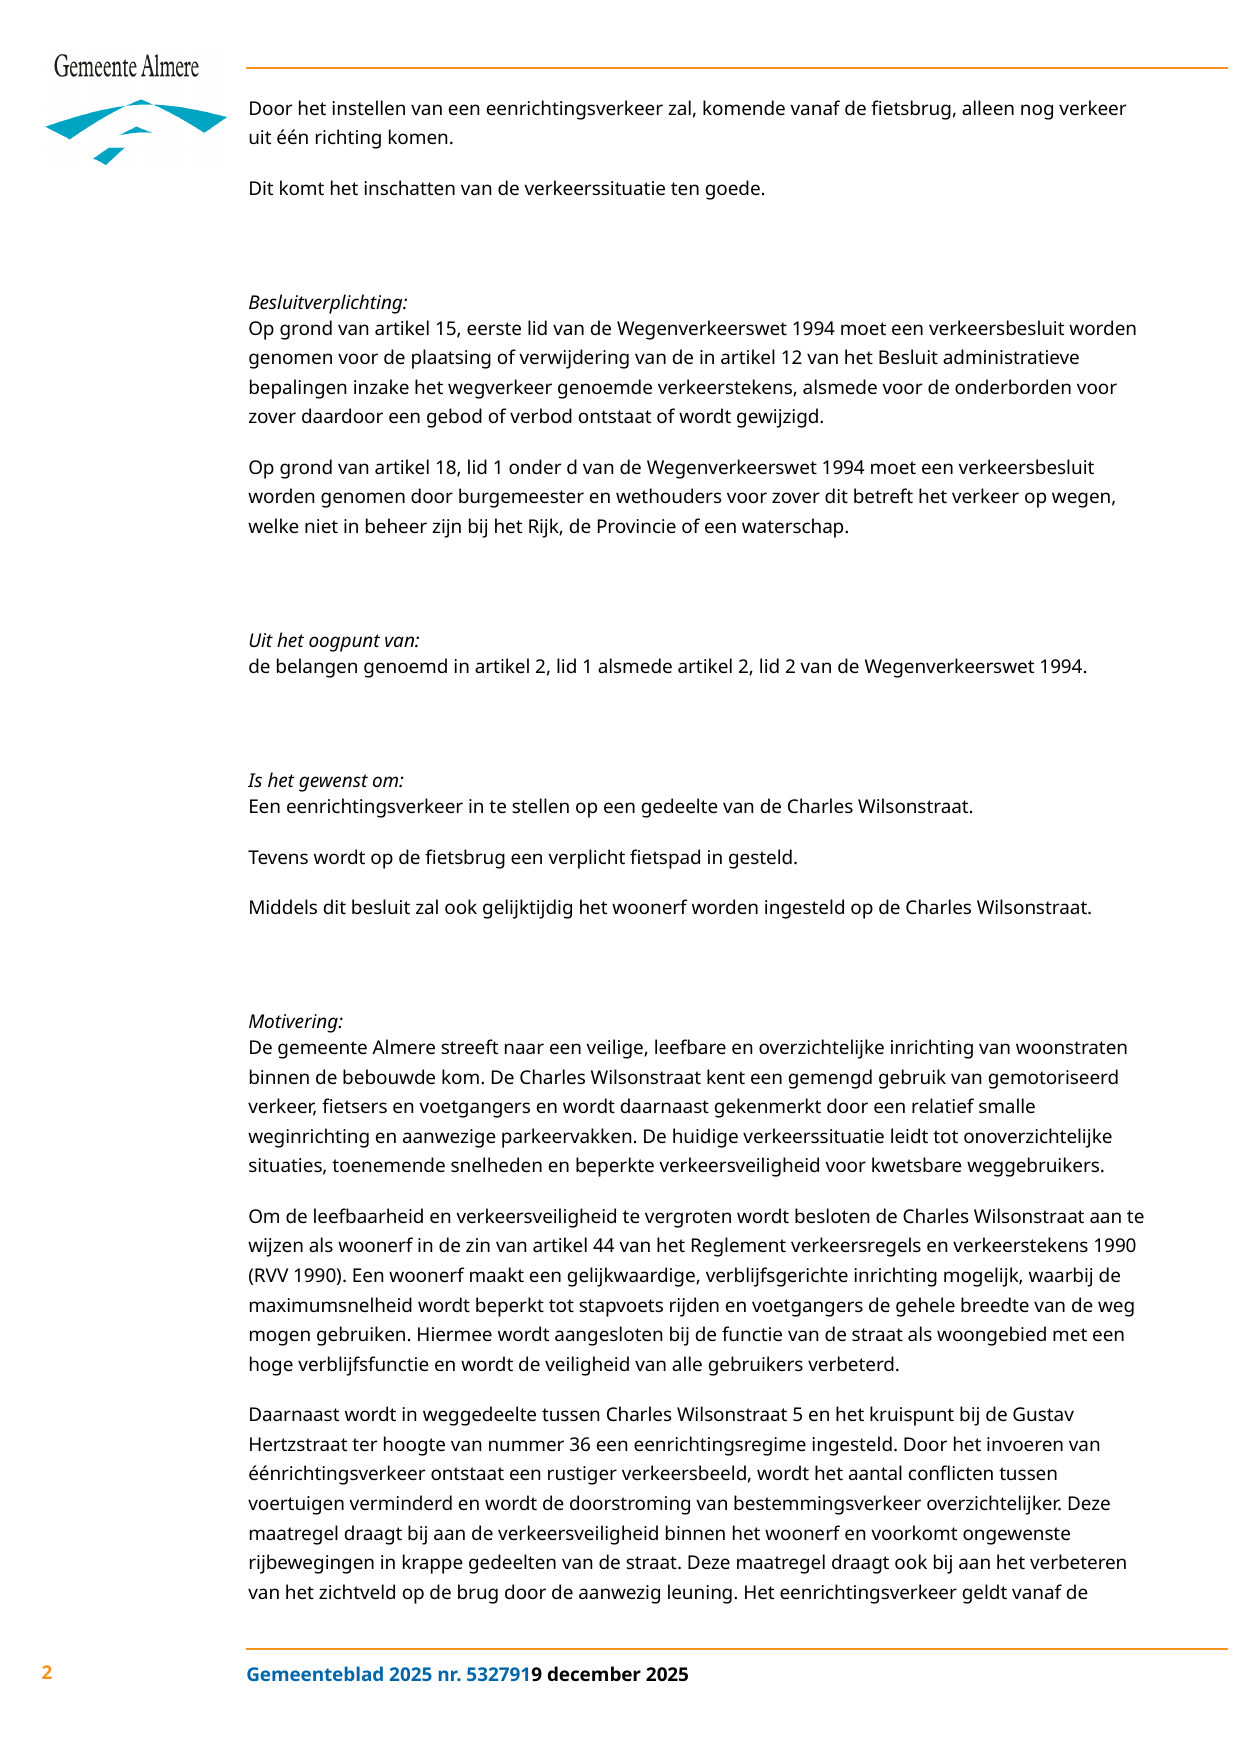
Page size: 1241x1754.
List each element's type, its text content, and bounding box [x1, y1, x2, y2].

text Is het gewenst om: [248, 768, 1152, 793]
text Middels dit besluit zal ook gelijktijdig het woonerf worden ingesteld op de Charles Wilsonstraat. [248, 894, 1152, 920]
text Door het instellen van een eenrichtingsverkeer zal, komende vanaf de fietsbrug, alleen nog verkeer uit één richting komen. [248, 95, 1152, 150]
text Een eenrichtingsverkeer in te stellen op een gedeelte van de Charles Wilsonstraat. [248, 793, 1152, 819]
picture [41, 47, 231, 172]
text Op grond van artikel 18, lid 1 onder d van de Wegenverkeerswet 1994 moet een verkeersbesluit worden genomen door burgemeester en wethouders voor zover dit betreft het verkeer op wegen, welke niet in beheer zijn bij het Rijk, de Provincie of een waterschap. [248, 454, 1152, 539]
text Tevens wordt op de fietsbrug een verplicht fietspad in gesteld. [248, 844, 1152, 869]
text Uit het oogpunt van: [248, 628, 1152, 653]
text de belangen genoemd in artikel 2, lid 1 alsmede artikel 2, lid 2 van de Wegenverkeerswet 1994. [248, 653, 1152, 679]
text Op grond van artikel 15, eerste lid van de Wegenverkeerswet 1994 moet een verkeersbesluit worden genomen voor de plaatsing of verwijdering van de in artikel 12 van het Besluit administratieve bepalingen inzake het wegverkeer genoemde verkeerstekens, alsmede voor de onderborden voor zover daardoor een gebod of verbod ontstaat of wordt gewijzigd. [248, 315, 1152, 429]
text De gemeente Almere streeft naar een veilige, leefbare en overzichtelijke inrichting van woonstraten binnen de bebouwde kom. De Charles Wilsonstraat kent een gemengd gebruik van gemotoriseerd verkeer, fietsers en voetgangers en wordt daarnaast gekenmerkt door een relatief smalle weginrichting en aanwezige parkeervakken. De huidige verkeerssituatie leidt tot onoverzichtelijke situaties, toenemende snelheden en beperkte verkeersveiligheid voor kwetsbare weggebruikers. [248, 1034, 1152, 1178]
text Besluitverplichting: [248, 289, 1152, 315]
text Motivering: [248, 1009, 1152, 1034]
text Om de leefbaarheid en verkeersveiligheid te vergroten wordt besloten de Charles Wilsonstraat aan te wijzen als woonerf in de zin van artikel 44 van het Reglement verkeersregels en verkeerstekens 1990 (RVV 1990). Een woonerf maakt een gelijkwaardige, verblijfsgerichte inrichting mogelijk, waarbij de maximumsnelheid wordt beperkt tot stapvoets rijden en voetgangers de gehele breedte van de weg mogen gebruiken. Hiermee wordt aangesloten bij de functie van de straat als woongebied met een hoge verblijfsfunctie en wordt de veiligheid van alle gebruikers verbeterd. [248, 1203, 1152, 1377]
text Dit komt het inschatten van de verkeerssituatie ten goede. [248, 175, 1152, 201]
text Daarnaast wordt in weggedeelte tussen Charles Wilsonstraat 5 en het kruispunt bij de Gustav Hertzstraat ter hoogte van nummer 36 een eenrichtingsregime ingesteld. Door het invoeren van éénrichtingsverkeer ontstaat een rustiger verkeersbeeld, wordt het aantal conflicten tussen voertuigen verminderd en wordt de doorstroming van bestemmingsverkeer overzichtelijker. Deze maatregel draagt bij aan de verkeersveiligheid binnen het woonerf en voorkomt ongewenste rijbewegingen in krappe gedeelten van de straat. Deze maatregel draagt ook bij aan het verbeteren van het zichtveld op de brug door de aanwezig leuning. Het eenrichtingsverkeer geldt vanaf de [248, 1401, 1152, 1605]
